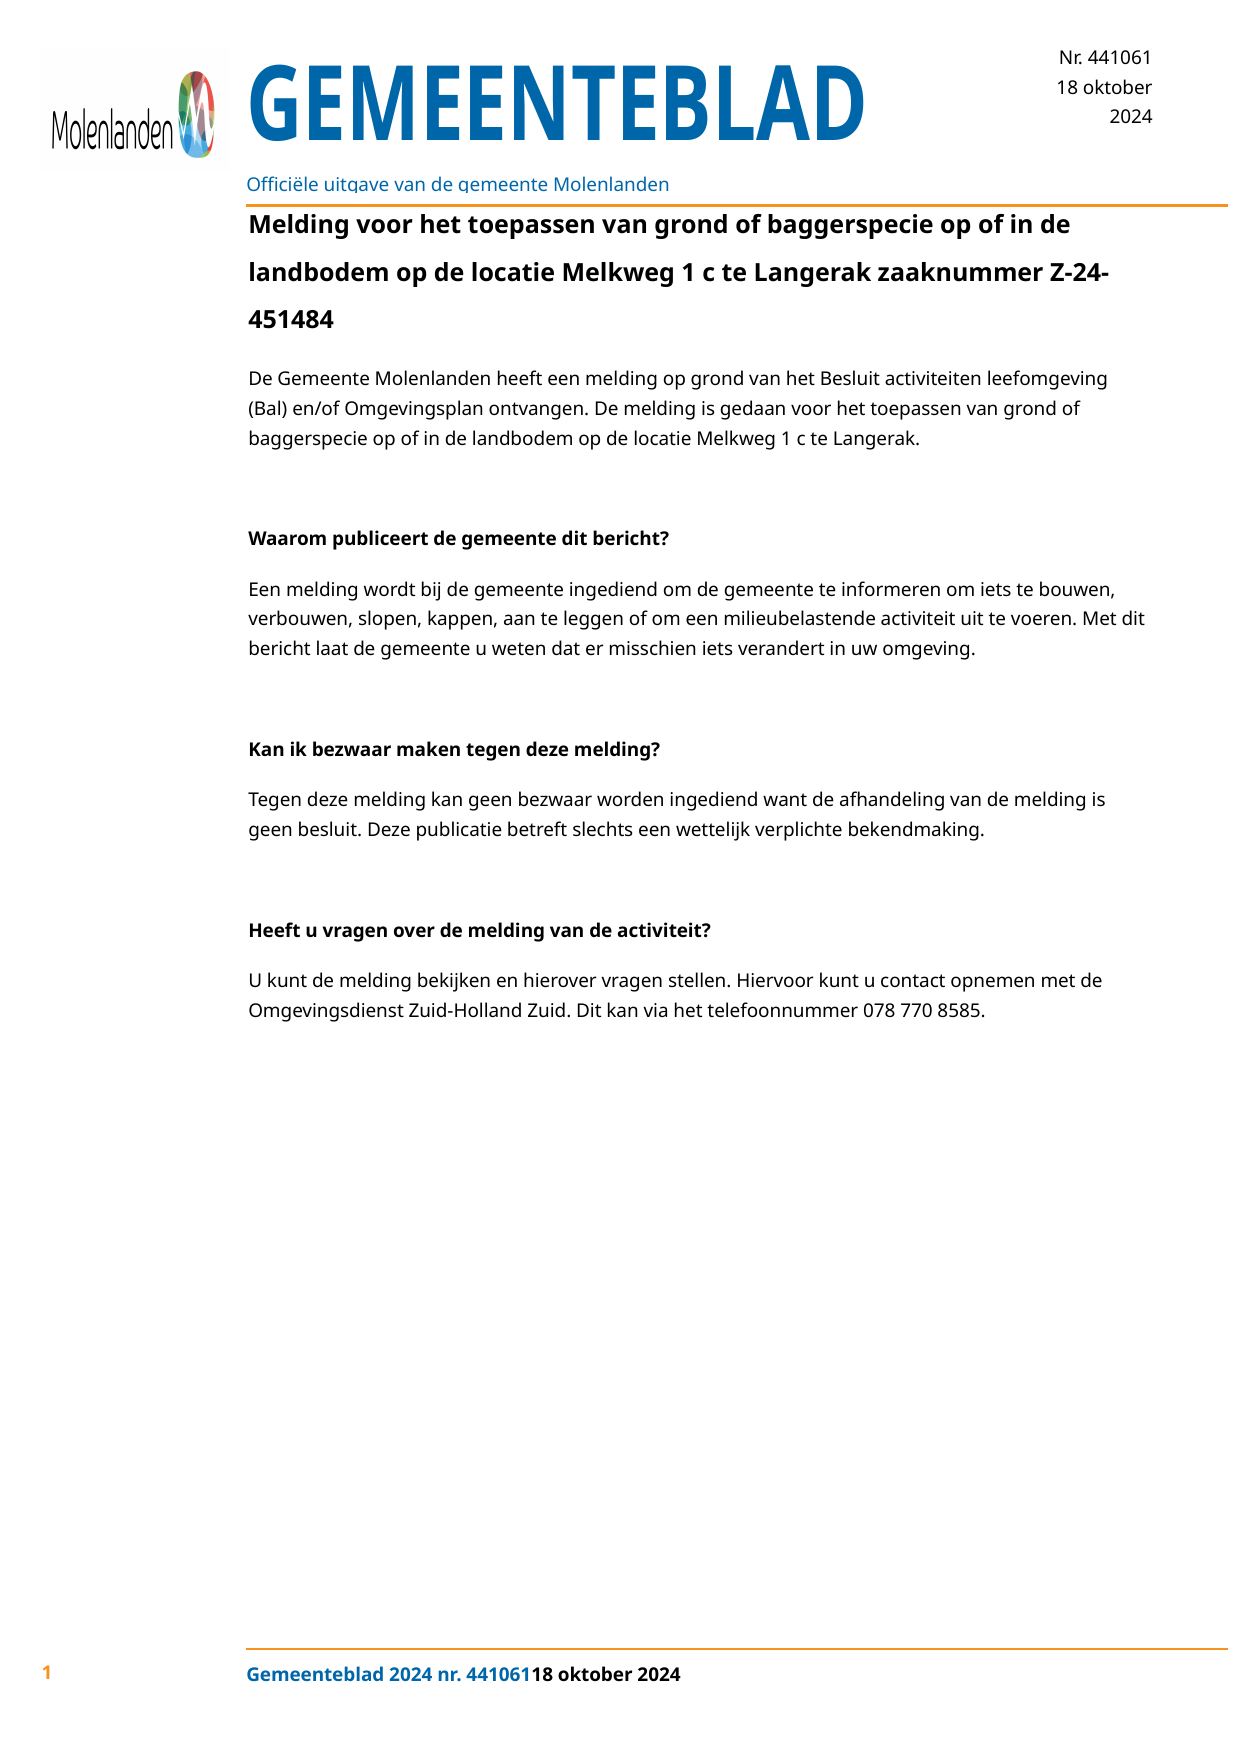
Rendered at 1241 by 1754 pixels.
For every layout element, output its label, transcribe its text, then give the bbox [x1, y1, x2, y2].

picture [41, 47, 231, 172]
text Melding voor het toepassen van grond of baggerspecie op of in de landbodem op de locatie Melkweg 1 c te Langerak zaaknummer Z-24-451484 [248, 207, 1152, 336]
text Een melding wordt bij de gemeente ingediend om de gemeente te informeren om iets te bouwen, verbouwen, slopen, kappen, aan te leggen of om een milieubelastende activiteit uit te voeren. Met dit bericht laat de gemeente u weten dat er misschien iets verandert in uw omgeving. [248, 576, 1152, 661]
text Heeft u vragen over de melding van de activiteit? [248, 917, 1152, 942]
text Kan ik bezwaar maken tegen deze melding? [248, 736, 1152, 762]
text De Gemeente Molenlanden heeft een melding op grond van het Besluit activiteiten leefomgeving (Bal) en/of Omgevingsplan ontvangen. De melding is gedaan voor het toepassen van grond of baggerspecie op of in de landbodem op de locatie Melkweg 1 c te Langerak. [248, 366, 1152, 450]
text Waarom publiceert de gemeente dit bericht? [248, 526, 1152, 551]
text Tegen deze melding kan geen bezwaar worden ingediend want de afhandeling van de melding is geen besluit. Deze publicatie betreft slechts een wettelijk verplichte bekendmaking. [248, 786, 1152, 842]
text U kunt de melding bekijken en hierover vragen stellen. Hiervoor kunt u contact opnemen met de Omgevingsdienst Zuid-Holland Zuid. Dit kan via het telefoonnummer 078 770 8585. [248, 967, 1152, 1022]
